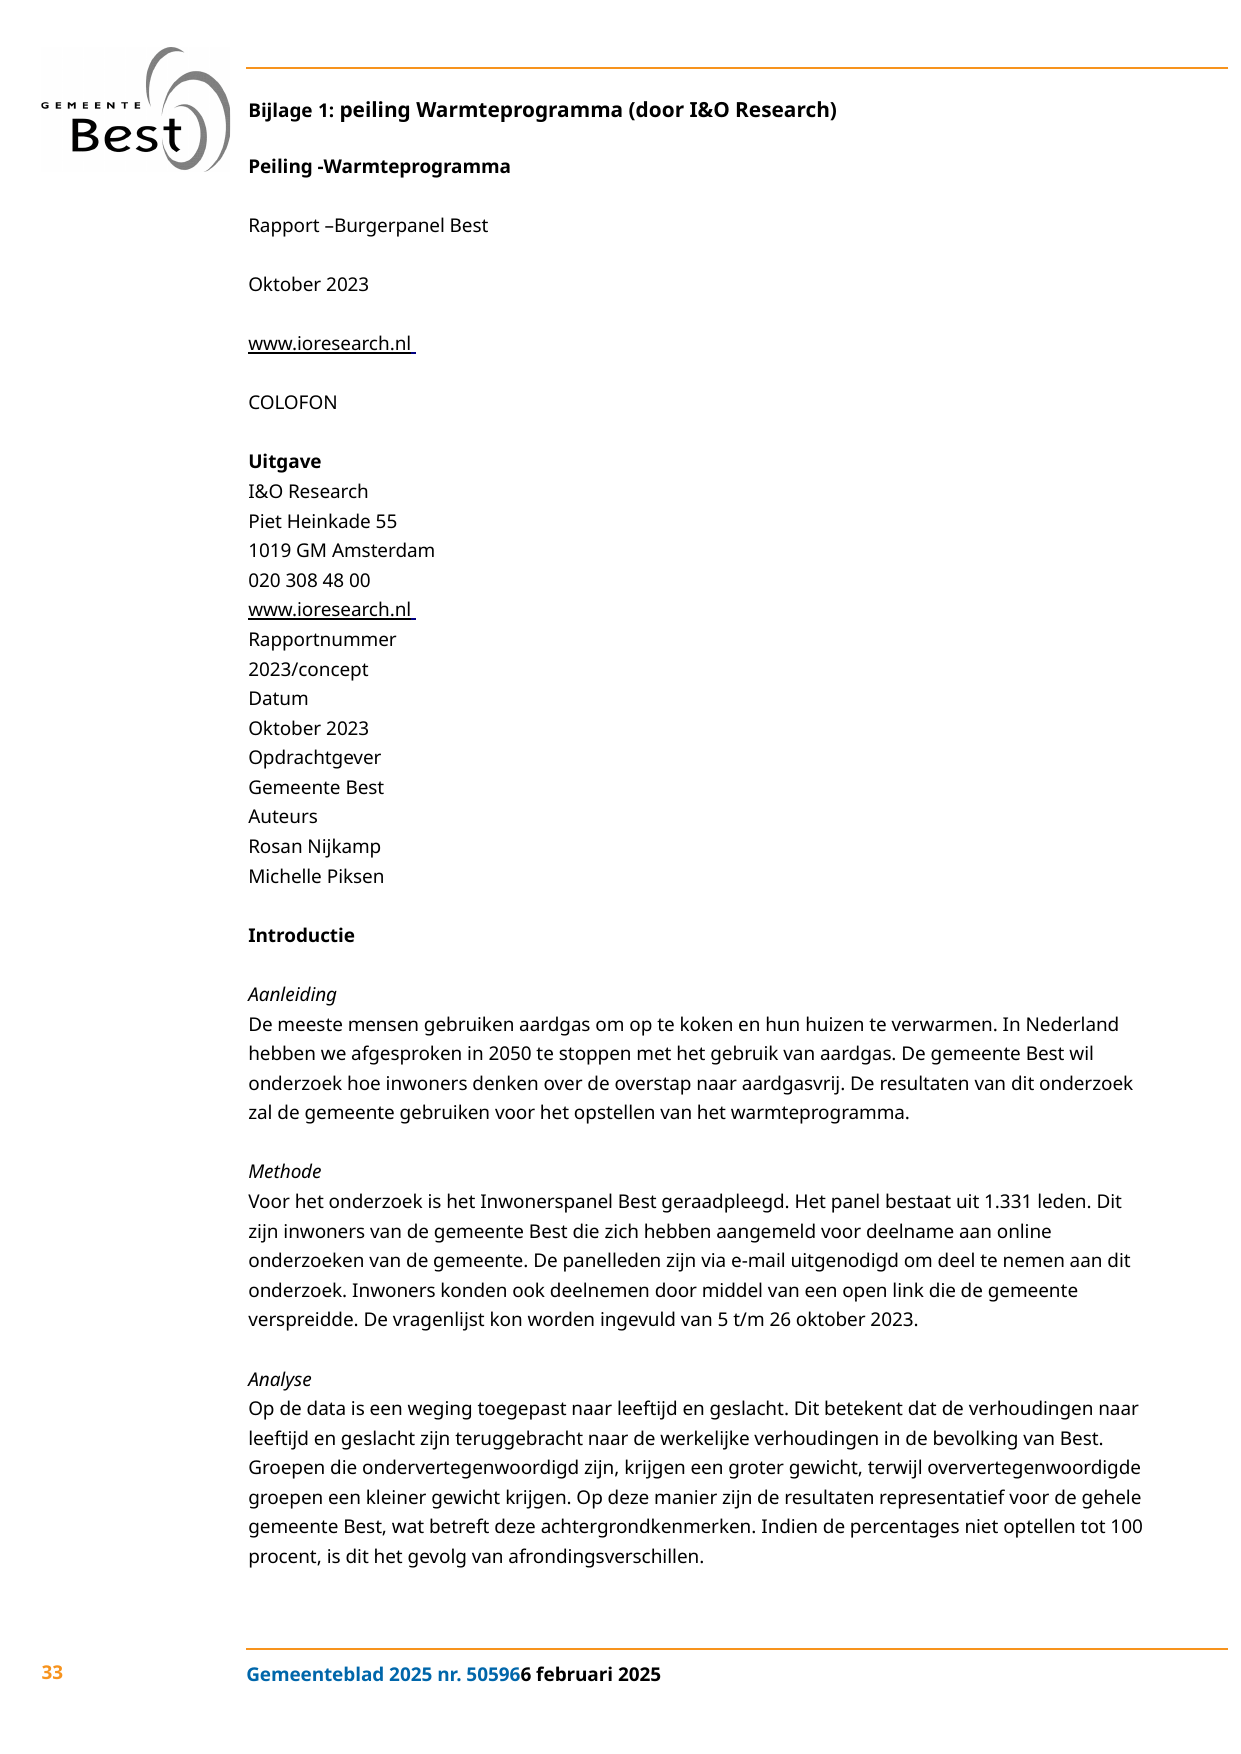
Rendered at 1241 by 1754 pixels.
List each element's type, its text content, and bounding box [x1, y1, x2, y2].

text Rosan Nijkamp [248, 833, 1152, 859]
text 020 308 48 00 [248, 567, 1152, 593]
text Gemeente Best [248, 774, 1152, 800]
text Voor het onderzoek is het Inwonerspanel Best geraadpleegd. Het panel bestaat uit 1.331 leden. Dit zijn inwoners van de gemeente Best die zich hebben aangemeld voor deelname aan online onderzoeken van de gemeente. De panelleden zijn via e-mail uitgenodigd om deel te nemen aan dit onderzoek. Inwoners konden ook deelnemen door middel van een open link die de gemeente verspreidde. De vragenlijst kon worden ingevuld van 5 t/m 26 oktober 2023. [248, 1188, 1152, 1332]
text Rapport –Burgerpanel Best [248, 212, 1152, 238]
text 1019 GM Amsterdam [248, 537, 1152, 563]
text www.ioresearch.nl [248, 597, 1152, 622]
text Op de data is een weging toegepast naar leeftijd en geslacht. Dit betekent dat de verhoudingen naar leeftijd en geslacht zijn teruggebracht naar de werkelijke verhoudingen in de bevolking van Best. Groepen die ondervertegenwoordigd zijn, krijgen een groter gewicht, terwijl oververtegenwoordigde groepen een kleiner gewicht krijgen. Op deze manier zijn de resultaten representatief voor de gehele gemeente Best, wat betreft deze achtergrondkenmerken. Indien de percentages niet optellen tot 100 procent, is dit het gevolg van afrondingsverschillen. [248, 1395, 1152, 1569]
text Analyse [248, 1366, 1152, 1392]
text Datum [248, 685, 1152, 711]
text Opdrachtgever [248, 744, 1152, 770]
text Aanleiding [248, 981, 1152, 1007]
text Michelle Piksen [248, 863, 1152, 889]
text COLOFON [248, 389, 1152, 415]
text Piet Heinkade 55 [248, 508, 1152, 534]
text Rapportnummer [248, 626, 1152, 652]
text Oktober 2023 [248, 715, 1152, 741]
text Peiling -Warmteprogramma [248, 153, 1152, 179]
text I&O Research [248, 478, 1152, 504]
text Bijlage 1: peiling Warmteprogramma (door I&O Research) [248, 95, 1152, 123]
text www.ioresearch.nl [248, 330, 1152, 356]
picture [41, 47, 231, 172]
text De meeste mensen gebruiken aardgas om op te koken en hun huizen te verwarmen. In Nederland hebben we afgesproken in 2050 te stoppen met het gebruik van aardgas. De gemeente Best wil onderzoek hoe inwoners denken over de overstap naar aardgasvrij. De resultaten van dit onderzoek zal de gemeente gebruiken voor het opstellen van het warmteprogramma. [248, 1011, 1152, 1125]
text Oktober 2023 [248, 271, 1152, 297]
text Methode [248, 1159, 1152, 1184]
text 2023/concept [248, 656, 1152, 682]
text Introductie [248, 922, 1152, 948]
text Uitgave [248, 449, 1152, 474]
text Auteurs [248, 804, 1152, 829]
